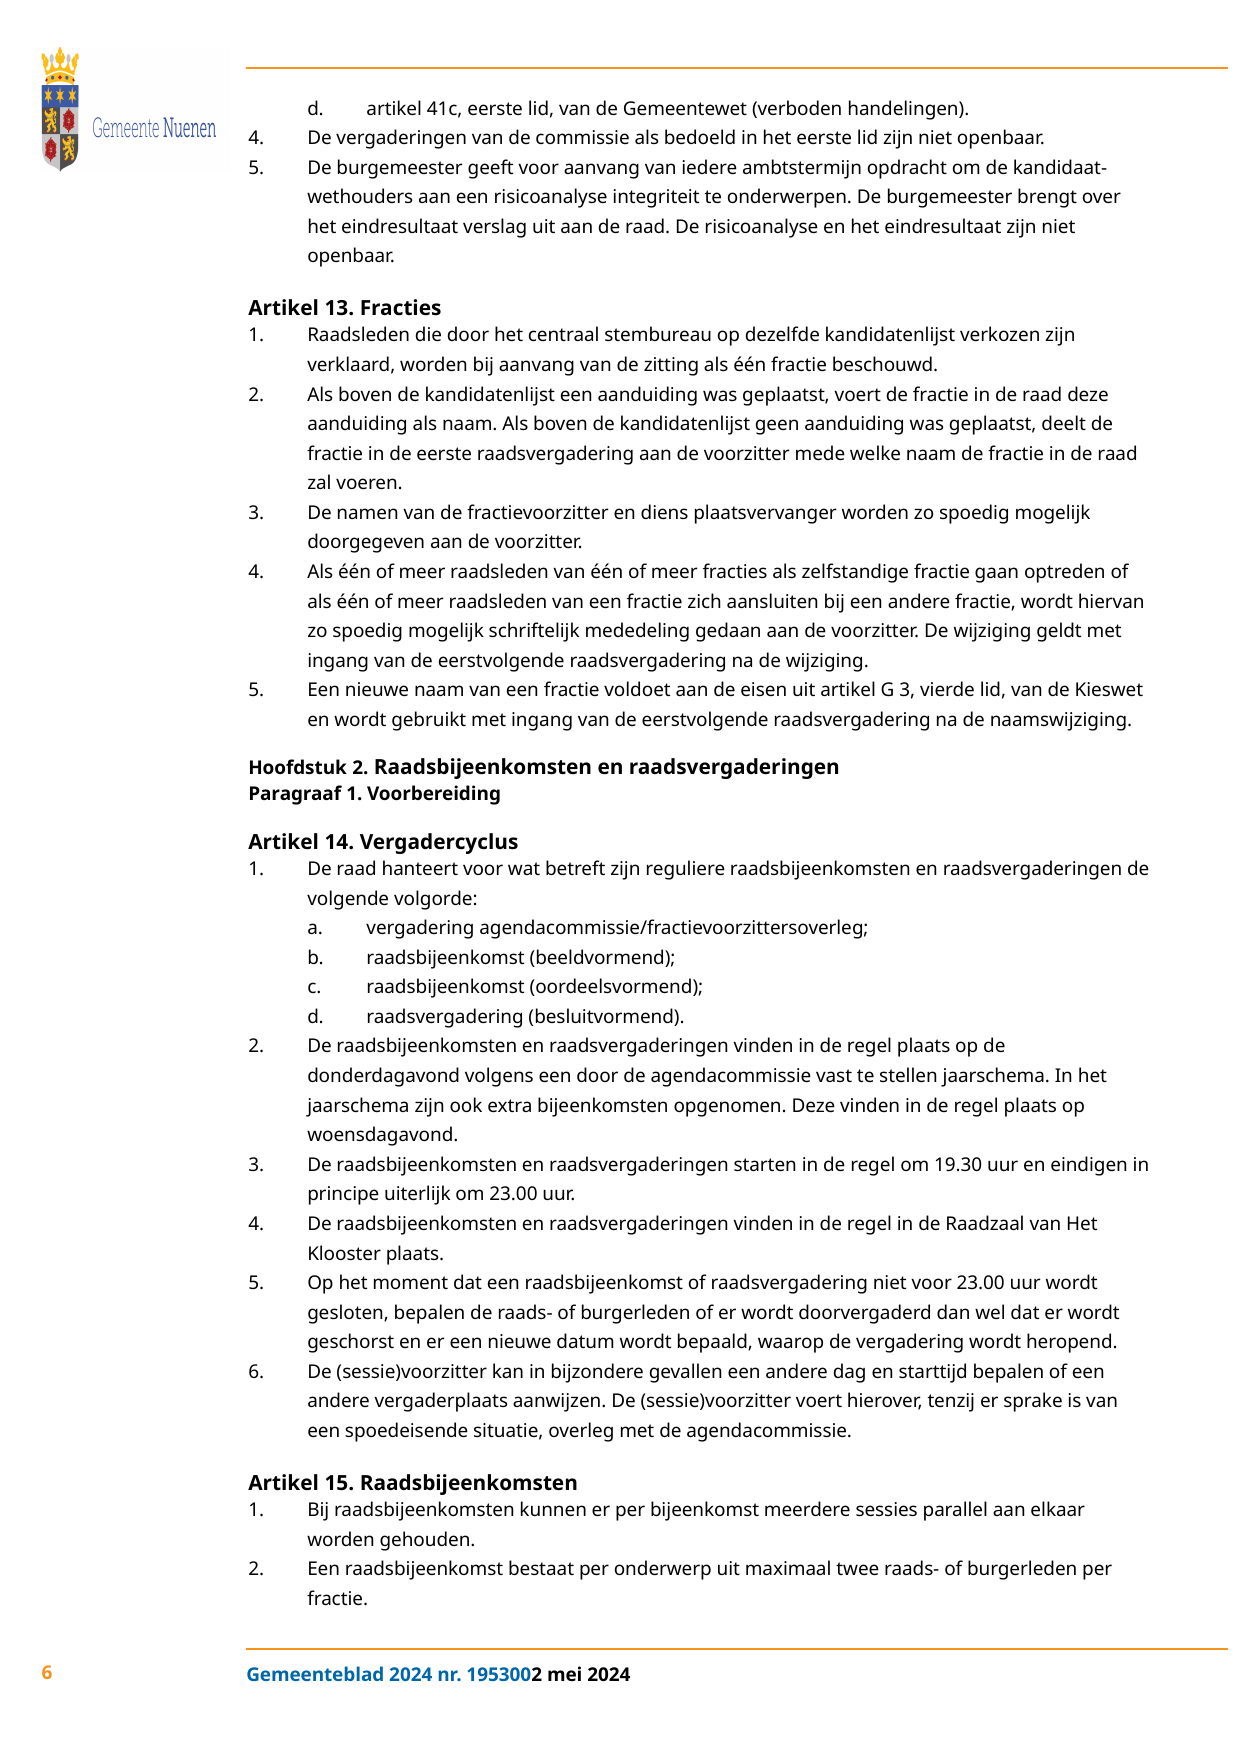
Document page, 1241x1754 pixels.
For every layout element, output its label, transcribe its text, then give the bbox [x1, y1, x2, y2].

text Artikel 13. Fracties [248, 293, 1152, 322]
list De raadsbijeenkomsten en raadsvergaderingen vinden in de regel in de Raadzaal van Het Klooster plaats. [248, 1210, 1152, 1266]
list De raadsbijeenkomsten en raadsvergaderingen vinden in de regel plaats op de donderdagavond volgens een door de agendacommissie vast te stellen jaarschema. In het jaarschema zijn ook extra bijeenkomsten opgenomen. Deze vinden in de regel plaats op woensdagavond. [248, 1033, 1152, 1147]
list Een nieuwe naam van een fractie voldoet aan de eisen uit artikel G 3, vierde lid, van de Kieswet en wordt gebruikt met ingang van de eerstvolgende raadsvergadering na de naamswijziging. [248, 677, 1152, 732]
list Een raadsbijeenkomst bestaat per onderwerp uit maximaal twee raads- of burgerleden per fractie. [248, 1555, 1152, 1611]
list artikel 41c, eerste lid, van de Gemeentewet (verboden handelingen). [307, 95, 1152, 121]
list De vergaderingen van de commissie als bedoeld in het eerste lid zijn niet openbaar. [248, 124, 1152, 150]
list De namen van de fractievoorzitter en diens plaatsvervanger worden zo spoedig mogelijk doorgegeven aan de voorzitter. [248, 499, 1152, 554]
text Hoofdstuk 2. Raadsbijeenkomsten en raadsvergaderingen [248, 752, 1152, 780]
list raadsvergadering (besluitvormend). [307, 1003, 1152, 1029]
text Artikel 15. Raadsbijeenkomsten [248, 1468, 1152, 1496]
list Bij raadsbijeenkomsten kunnen er per bijeenkomst meerdere sessies parallel aan elkaar worden gehouden. [248, 1496, 1152, 1551]
text Paragraaf 1. Voorbereiding [248, 780, 1152, 806]
list raadsbijeenkomst (beeldvormend); [307, 944, 1152, 970]
list Raadsleden die door het centraal stembureau op dezelfde kandidatenlijst verkozen zijn verklaard, worden bij aanvang van de zitting als één fractie beschouwd. [248, 322, 1152, 377]
list De raad hanteert voor wat betreft zijn reguliere raadsbijeenkomsten en raadsvergaderingen de volgende volgorde: [248, 855, 1152, 911]
list raadsbijeenkomst (oordeelsvormend); [307, 973, 1152, 999]
list De burgemeester geeft voor aanvang van iedere ambtstermijn opdracht om de kandidaat-wethouders aan een risicoanalyse integriteit te onderwerpen. De burgemeester brengt over het eindresultaat verslag uit aan de raad. De risicoanalyse en het eindresultaat zijn niet openbaar. [248, 154, 1152, 268]
list Als één of meer raadsleden van één of meer fracties als zelfstandige fractie gaan optreden of als één of meer raadsleden van een fractie zich aansluiten bij een andere fractie, wordt hiervan zo spoedig mogelijk schriftelijk mededeling gedaan aan de voorzitter. De wijziging geldt met ingang van de eerstvolgende raadsvergadering na de wijziging. [248, 558, 1152, 673]
list vergadering agendacommissie/fractievoorzittersoverleg; [307, 914, 1152, 940]
list De (sessie)voorzitter kan in bijzondere gevallen een andere dag en starttijd bepalen of een andere vergaderplaats aanwijzen. De (sessie)voorzitter voert hierover, tenzij er sprake is van een spoedeisende situatie, overleg met de agendacommissie. [248, 1358, 1152, 1443]
picture [41, 47, 231, 172]
list Als boven de kandidatenlijst een aanduiding was geplaatst, voert de fractie in de raad deze aanduiding als naam. Als boven de kandidatenlijst geen aanduiding was geplaatst, deelt de fractie in de eerste raadsvergadering aan de voorzitter mede welke naam de fractie in de raad zal voeren. [248, 381, 1152, 495]
list De raadsbijeenkomsten en raadsvergaderingen starten in de regel om 19.30 uur en eindigen in principe uiterlijk om 23.00 uur. [248, 1151, 1152, 1206]
list Op het moment dat een raadsbijeenkomst of raadsvergadering niet voor 23.00 uur wordt gesloten, bepalen de raads- of burgerleden of er wordt doorvergaderd dan wel dat er wordt geschorst en er een nieuwe datum wordt bepaald, waarop de vergadering wordt heropend. [248, 1269, 1152, 1354]
text Artikel 14. Vergadercyclus [248, 827, 1152, 855]
